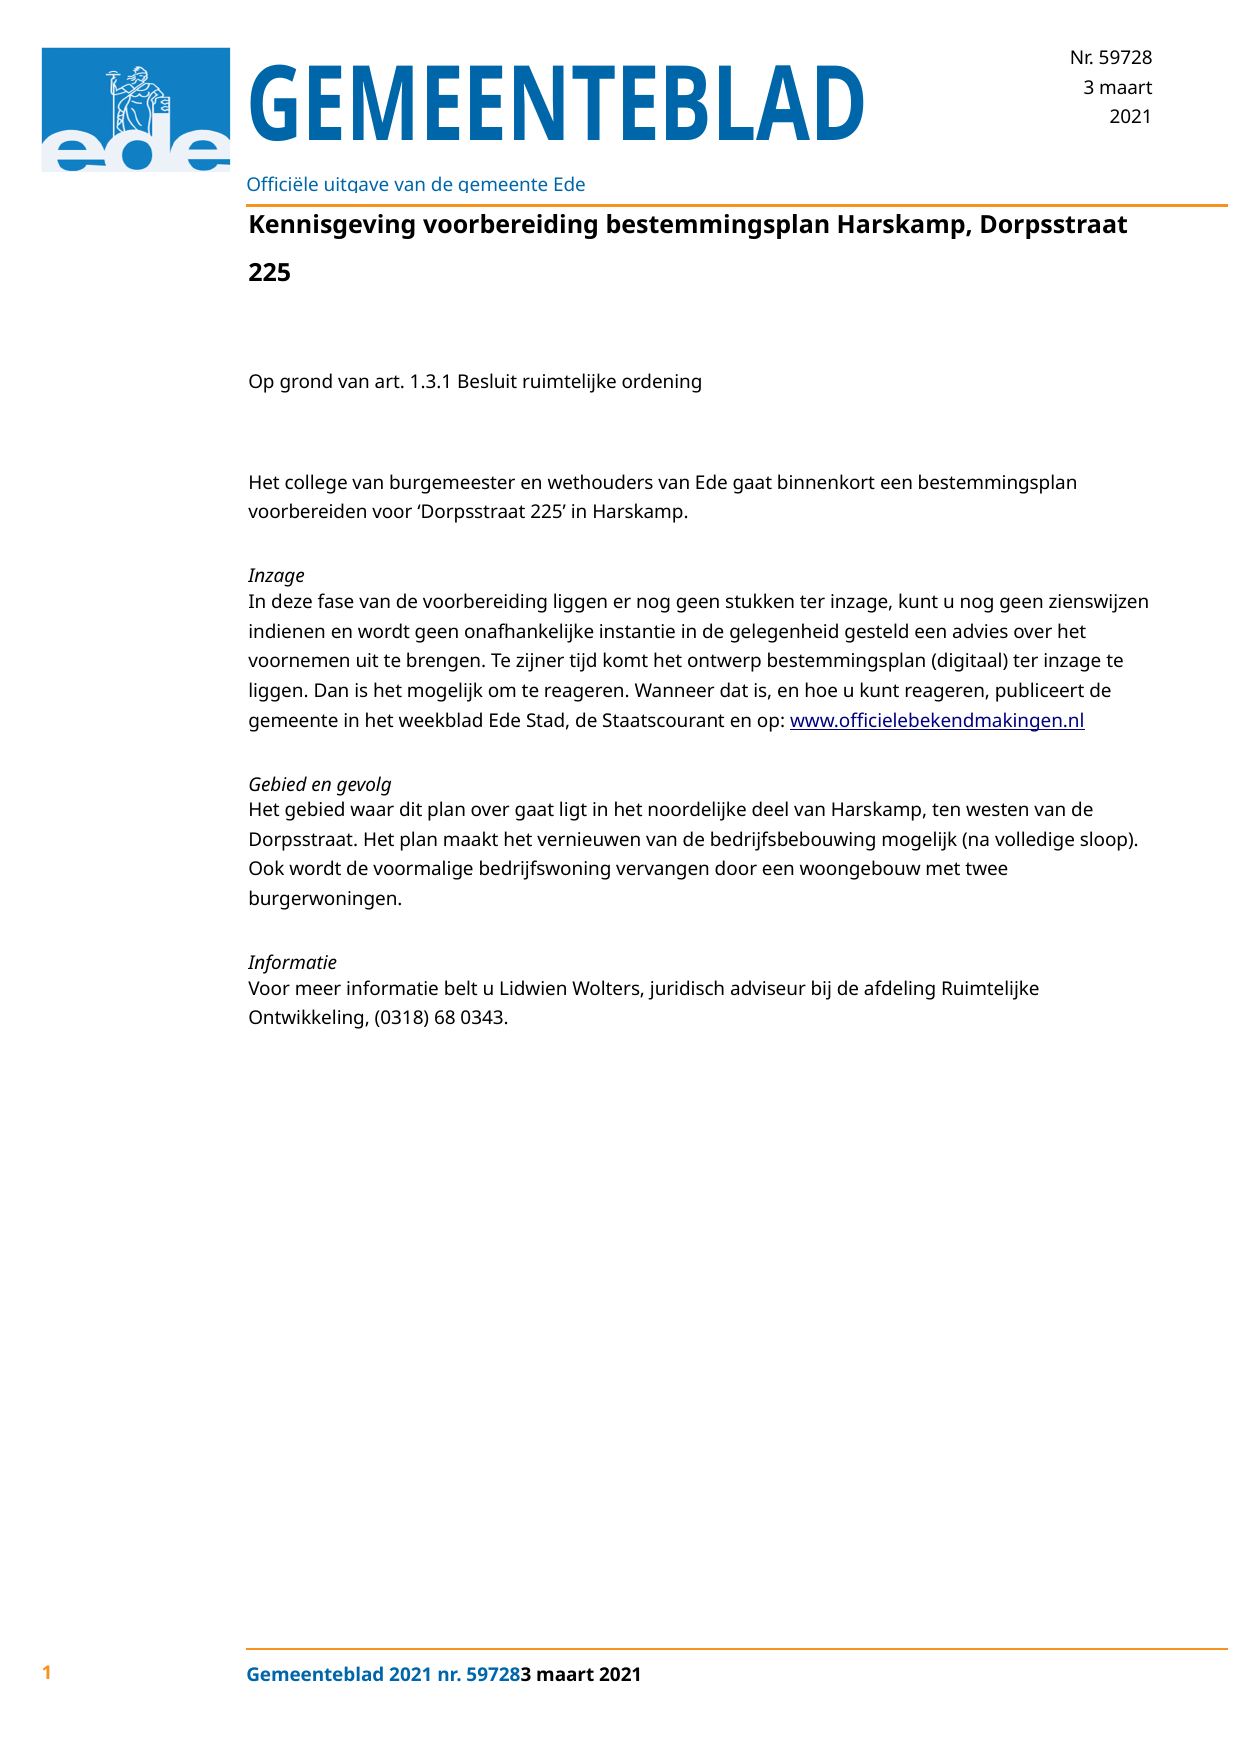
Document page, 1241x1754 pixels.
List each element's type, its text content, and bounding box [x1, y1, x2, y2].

text In deze fase van de voorbereiding liggen er nog geen stukken ter inzage, kunt u nog geen zienswijzen indienen en wordt geen onafhankelijke instantie in de gelegenheid gesteld een advies over het voornemen uit te brengen. Te zijner tijd komt het ontwerp bestemmingsplan (digitaal) ter inzage te liggen. Dan is het mogelijk om te reageren. Wanneer dat is, en hoe u kunt reageren, publiceert de gemeente in het weekblad Ede Stad, de Staatscourant en op: www.officielebekendmakingen.nl [248, 588, 1152, 732]
text Het gebied waar dit plan over gaat ligt in het noordelijke deel van Harskamp, ten westen van de Dorpsstraat. Het plan maakt het vernieuwen van de bedrijfsbebouwing mogelijk (na volledige sloop). Ook wordt de voormalige bedrijfswoning vervangen door een woongebouw met twee burgerwoningen. [248, 796, 1152, 911]
text Op grond van art. 1.3.1 Besluit ruimtelijke ordening [248, 368, 1152, 394]
text Kennisgeving voorbereiding bestemmingsplan Harskamp, Dorpsstraat 225 [248, 207, 1152, 288]
text Voor meer informatie belt u Lidwien Wolters, juridisch adviseur bij de afdeling Ruimtelijke Ontwikkeling, (0318) 68 0343. [248, 975, 1152, 1030]
text Gebied en gevolg [248, 771, 1152, 796]
text Inzage [248, 563, 1152, 588]
text Het college van burgemeester en wethouders van Ede gaat binnenkort een bestemmingsplan voorbereiden voor ‘Dorpsstraat 225’ in Harskamp. [248, 469, 1152, 524]
text Informatie [248, 949, 1152, 975]
picture [41, 47, 231, 172]
